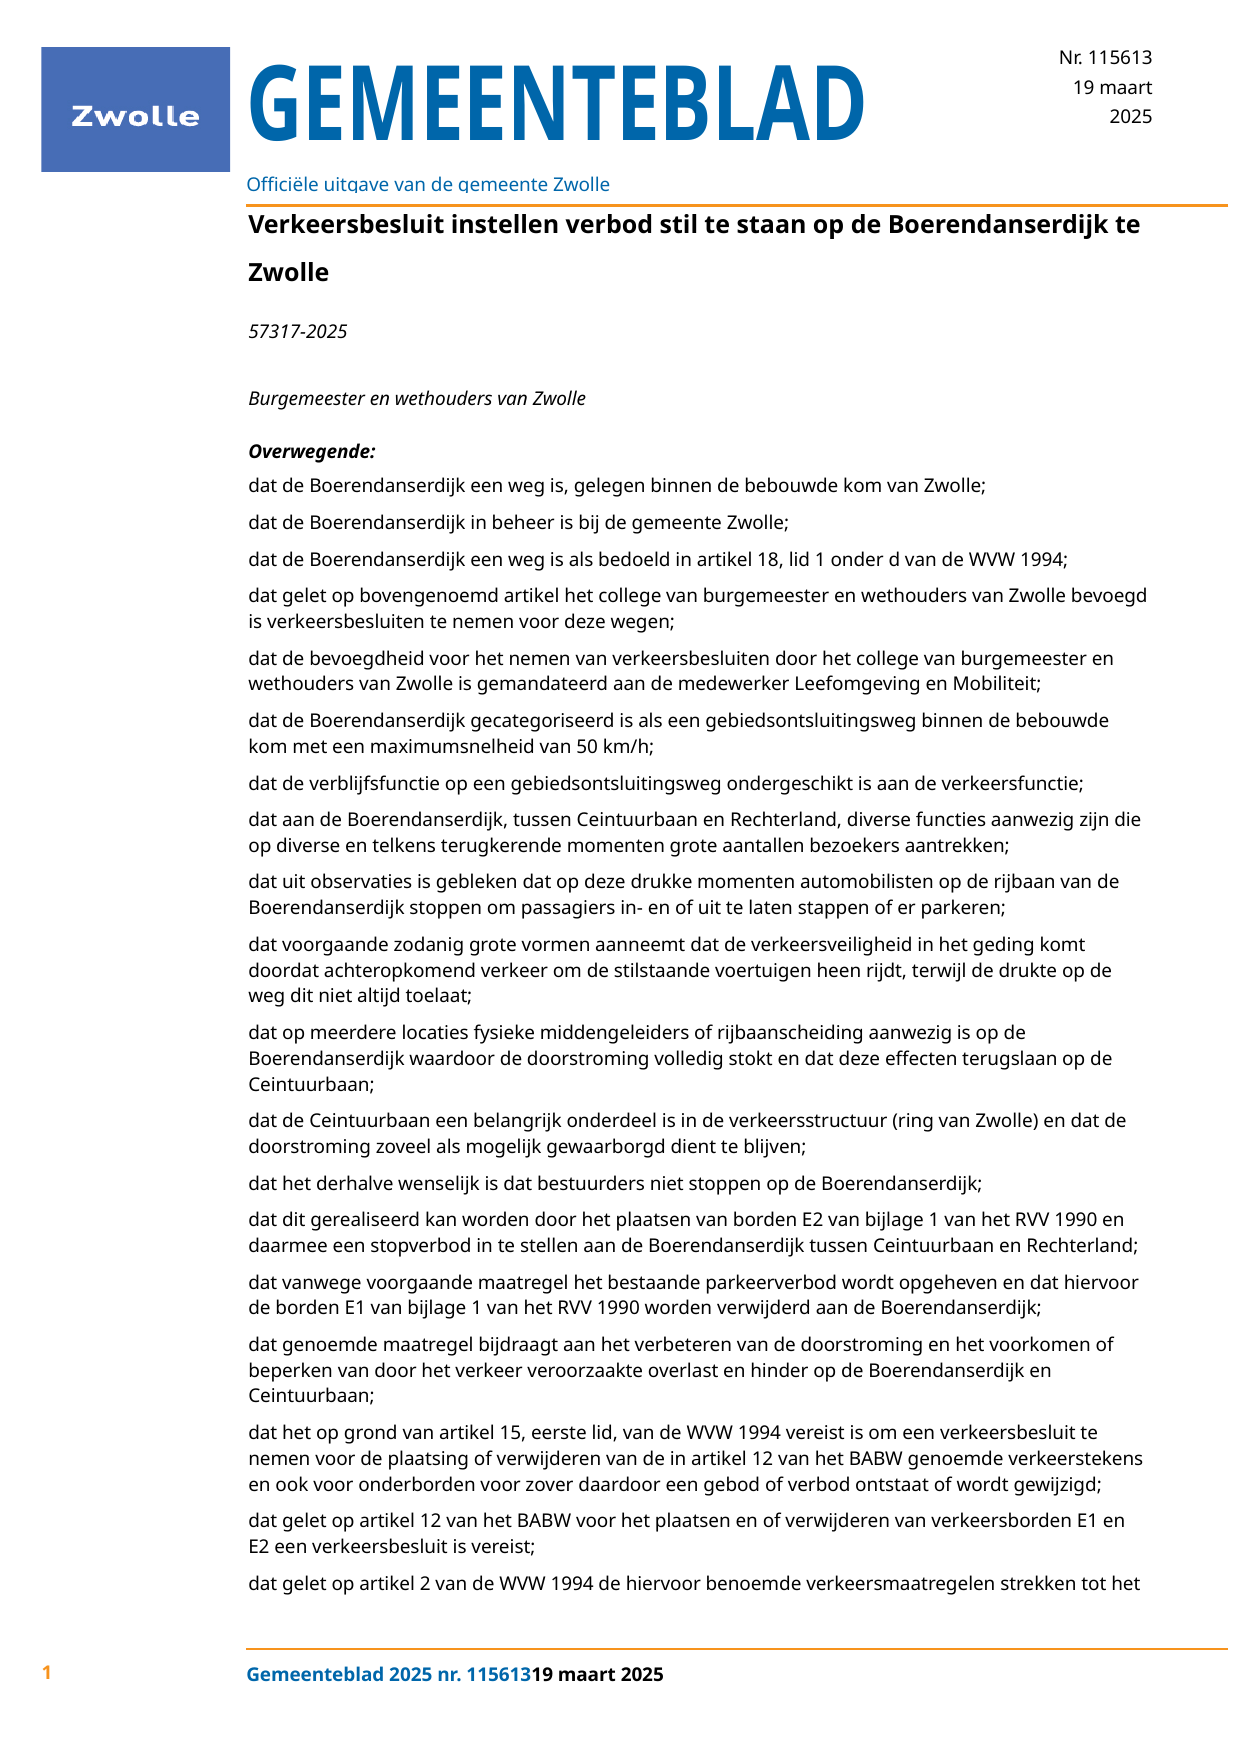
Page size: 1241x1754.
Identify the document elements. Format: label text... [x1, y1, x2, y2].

text dat de Boerendanserdijk gecategoriseerd is als een gebiedsontsluitingsweg binnen de bebouwde kom met een maximumsnelheid van 50 km/h; [248, 707, 1152, 759]
text dat de bevoegdheid voor het nemen van verkeersbesluiten door het college van burgemeester en wethouders van Zwolle is gemandateerd aan de medewerker Leefomgeving en Mobiliteit; [248, 645, 1152, 696]
text dat dit gerealiseerd kan worden door het plaatsen van borden E2 van bijlage 1 van het RVV 1990 en daarmee een stopverbod in te stellen aan de Boerendanserdijk tussen Ceintuurbaan en Rechterland; [248, 1206, 1152, 1258]
text Burgemeester en wethouders van Zwolle [248, 386, 1152, 411]
text dat het op grond van artikel 15, eerste lid, van de WVW 1994 vereist is om een verkeersbesluit te nemen voor de plaatsing of verwijderen van de in artikel 12 van het BABW genoemde verkeerstekens en ook voor onderborden voor zover daardoor een gebod of verbod ontstaat of wordt gewijzigd; [248, 1419, 1152, 1497]
text dat gelet op bovengenoemd artikel het college van burgemeester en wethouders van Zwolle bevoegd is verkeersbesluiten te nemen voor deze wegen; [248, 582, 1152, 634]
text dat op meerdere locaties fysieke middengeleiders of rijbaanscheiding aanwezig is op de Boerendanserdijk waardoor de doorstroming volledig stokt en dat deze effecten terugslaan op de Ceintuurbaan; [248, 1019, 1152, 1096]
text dat voorgaande zodanig grote vormen aanneemt dat de verkeersveiligheid in het geding komt doordat achteropkomend verkeer om de stilstaande voertuigen heen rijdt, terwijl de drukte op de weg dit niet altijd toelaat; [248, 931, 1152, 1008]
text dat genoemde maatregel bijdraagt aan het verbeteren van de doorstroming en het voorkomen of beperken van door het verkeer veroorzaakte overlast en hinder op de Boerendanserdijk en Ceintuurbaan; [248, 1331, 1152, 1408]
picture [41, 47, 231, 172]
text dat aan de Boerendanserdijk, tussen Ceintuurbaan en Rechterland, diverse functies aanwezig zijn die op diverse en telkens terugkerende momenten grote aantallen bezoekers aantrekken; [248, 806, 1152, 858]
text dat vanwege voorgaande maatregel het bestaande parkeerverbod wordt opgeheven en dat hiervoor de borden E1 van bijlage 1 van het RVV 1990 worden verwijderd aan de Boerendanserdijk; [248, 1269, 1152, 1320]
text dat de Ceintuurbaan een belangrijk onderdeel is in de verkeersstructuur (ring van Zwolle) en dat de doorstroming zoveel als mogelijk gewaarborgd dient te blijven; [248, 1107, 1152, 1159]
text dat uit observaties is gebleken dat op deze drukke momenten automobilisten op de rijbaan van de Boerendanserdijk stoppen om passagiers in- en of uit te laten stappen of er parkeren; [248, 869, 1152, 920]
text Verkeersbesluit instellen verbod stil te staan op de Boerendanserdijk te Zwolle [248, 207, 1152, 288]
text dat de Boerendanserdijk een weg is, gelegen binnen de bebouwde kom van Zwolle; [248, 472, 1152, 498]
text dat gelet op artikel 12 van het BABW voor het plaatsen en of verwijderen van verkeersborden E1 en E2 een verkeersbesluit is vereist; [248, 1507, 1152, 1559]
text dat de Boerendanserdijk een weg is als bedoeld in artikel 18, lid 1 onder d van de WVW 1994; [248, 546, 1152, 572]
text dat de verblijfsfunctie op een gebiedsontsluitingsweg ondergeschikt is aan de verkeersfunctie; [248, 770, 1152, 795]
text Overwegende: [248, 438, 1152, 464]
text dat het derhalve wenselijk is dat bestuurders niet stoppen op de Boerendanserdijk; [248, 1170, 1152, 1196]
text dat de Boerendanserdijk in beheer is bij de gemeente Zwolle; [248, 509, 1152, 535]
text dat gelet op artikel 2 van de WVW 1994 de hiervoor benoemde verkeersmaatregelen strekken tot het [248, 1570, 1152, 1596]
text 57317-2025 [248, 318, 1152, 344]
